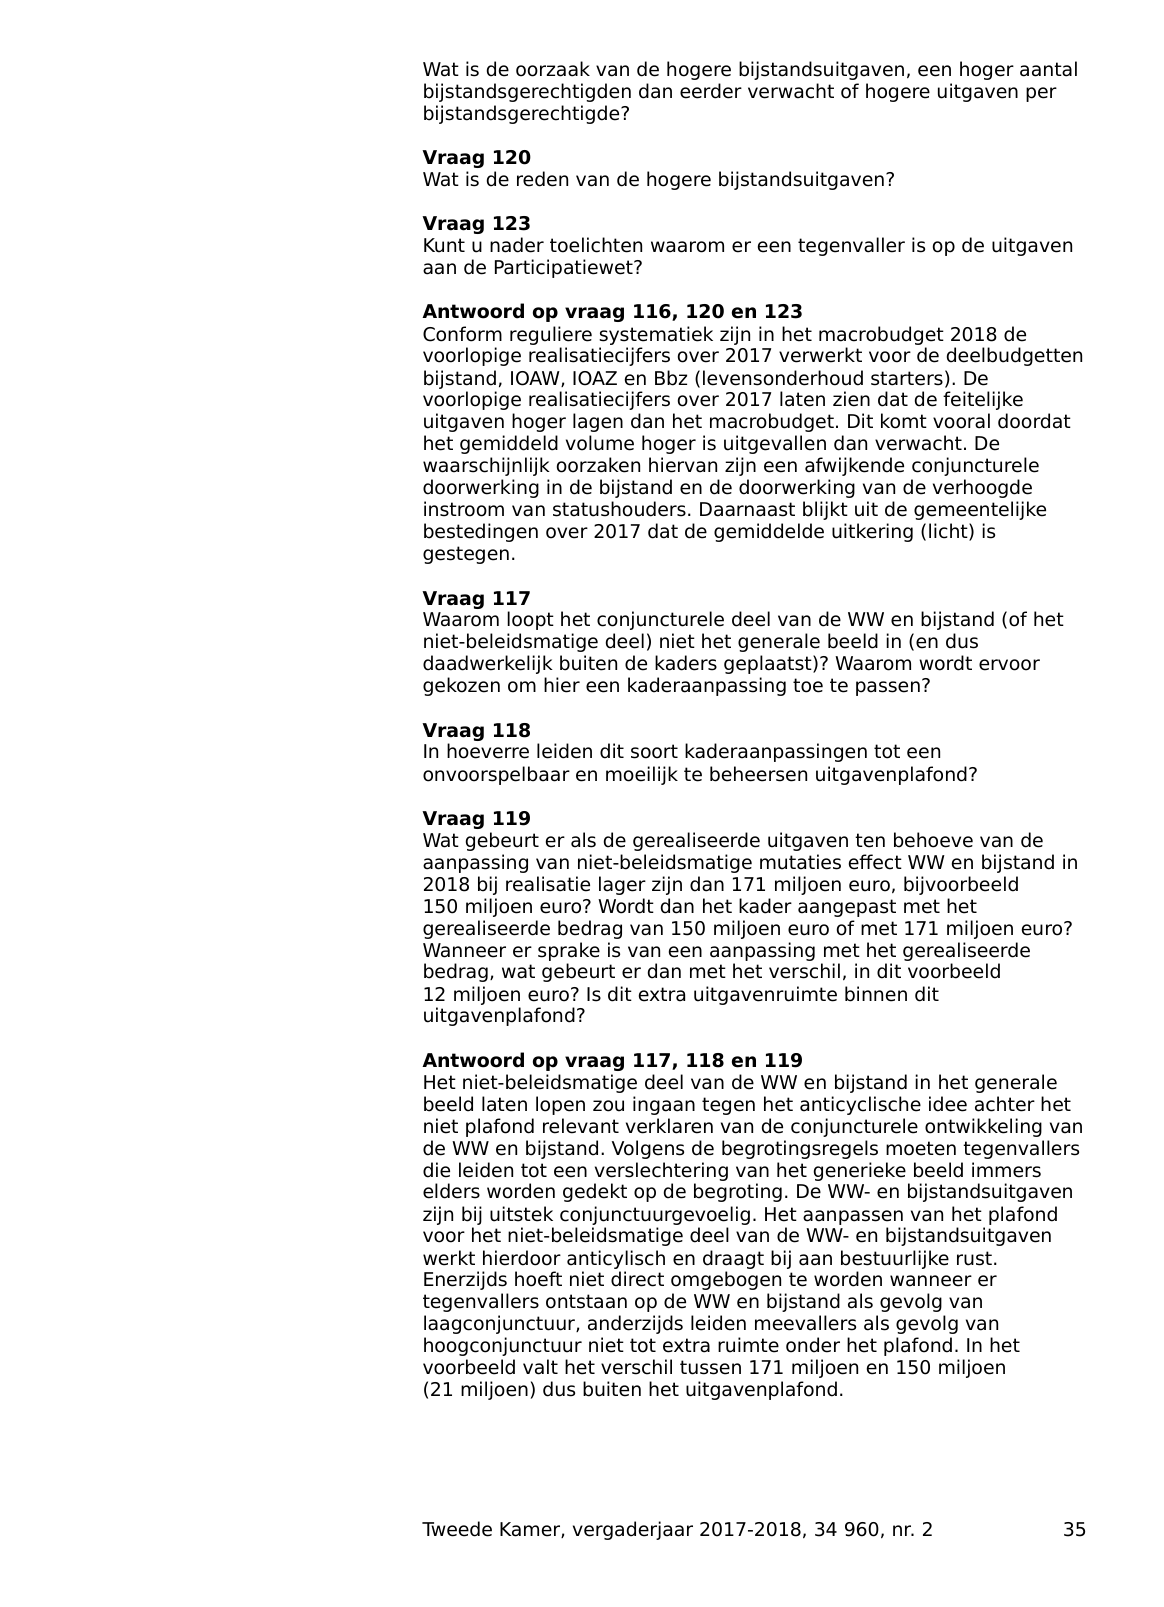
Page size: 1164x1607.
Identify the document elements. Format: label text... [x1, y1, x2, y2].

text Het niet-beleidsmatige deel van de WW en bijstand in het generale beeld laten lopen zou ingaan tegen het anticyclische idee achter het niet plafond relevant verklaren van de conjuncturele ontwikkeling van de WW en bijstand. Volgens de begrotingsregels moeten tegenvallers die leiden tot een verslechtering van het generieke beeld immers elders worden gedekt op de begroting. De WW- en bijstandsuitgaven zijn bij uitstek conjunctuurgevoelig. Het aanpassen van het plafond voor het niet-beleidsmatige deel van de WW- en bijstandsuitgaven werkt hierdoor anticylisch en draagt bij aan bestuurlijke rust. Enerzijds hoeft niet direct omgebogen te worden wanneer er tegenvallers ontstaan op de WW en bijstand als gevolg van laagconjunctuur, anderzijds leiden meevallers als gevolg van hoogconjunctuur niet tot extra ruimte onder het plafond. In het voorbeeld valt het verschil tussen 171 miljoen en 150 miljoen (21 miljoen) dus buiten het uitgavenplafond. [422, 1072, 1087, 1401]
text Wat is de reden van de hogere bijstandsuitgaven? [422, 169, 1087, 191]
text Wat is de oorzaak van de hogere bijstandsuitgaven, een hoger aantal bijstandsgerechtigden dan eerder verwacht of hogere uitgaven per bijstandsgerechtigde? [422, 59, 1087, 125]
text In hoeverre leiden dit soort kaderaanpassingen tot een onvoorspelbaar en moeilijk te beheersen uitgavenplafond? [422, 741, 1087, 785]
text Vraag 120 [422, 147, 1087, 169]
text Conform reguliere systematiek zijn in het macrobudget 2018 de voorlopige realisatiecijfers over 2017 verwerkt voor de deelbudgetten bijstand, IOAW, IOAZ en Bbz (levensonderhoud starters). De voorlopige realisatiecijfers over 2017 laten zien dat de feitelijke uitgaven hoger lagen dan het macrobudget. Dit komt vooral doordat het gemiddeld volume hoger is uitgevallen dan verwacht. De waarschijnlijk oorzaken hiervan zijn een afwijkende conjuncturele doorwerking in de bijstand en de doorwerking van de verhoogde instroom van statushouders. Daarnaast blijkt uit de gemeentelijke bestedingen over 2017 dat de gemiddelde uitkering (licht) is gestegen. [422, 323, 1087, 565]
text Vraag 117 [422, 587, 1087, 609]
text Waarom loopt het conjuncturele deel van de WW en bijstand (of het niet-beleidsmatige deel) niet het generale beeld in (en dus daadwerkelijk buiten de kaders geplaatst)? Waarom wordt ervoor gekozen om hier een kaderaanpassing toe te passen? [422, 609, 1087, 697]
text Vraag 123 [422, 213, 1087, 235]
text Wat gebeurt er als de gerealiseerde uitgaven ten behoeve van de aanpassing van niet-beleidsmatige mutaties effect WW en bijstand in 2018 bij realisatie lager zijn dan 171 miljoen euro, bijvoorbeeld 150 miljoen euro? Wordt dan het kader aangepast met het gerealiseerde bedrag van 150 miljoen euro of met 171 miljoen euro? Wanneer er sprake is van een aanpassing met het gerealiseerde bedrag, wat gebeurt er dan met het verschil, in dit voorbeeld 12 miljoen euro? Is dit extra uitgavenruimte binnen dit uitgavenplafond? [422, 829, 1087, 1027]
text Antwoord op vraag 116, 120 en 123 [422, 301, 1087, 323]
text Antwoord op vraag 117, 118 en 119 [422, 1049, 1087, 1072]
text Vraag 119 [422, 808, 1087, 829]
text Vraag 118 [422, 719, 1087, 741]
text Kunt u nader toelichten waarom er een tegenvaller is op de uitgaven aan de Participatiewet? [422, 235, 1087, 279]
